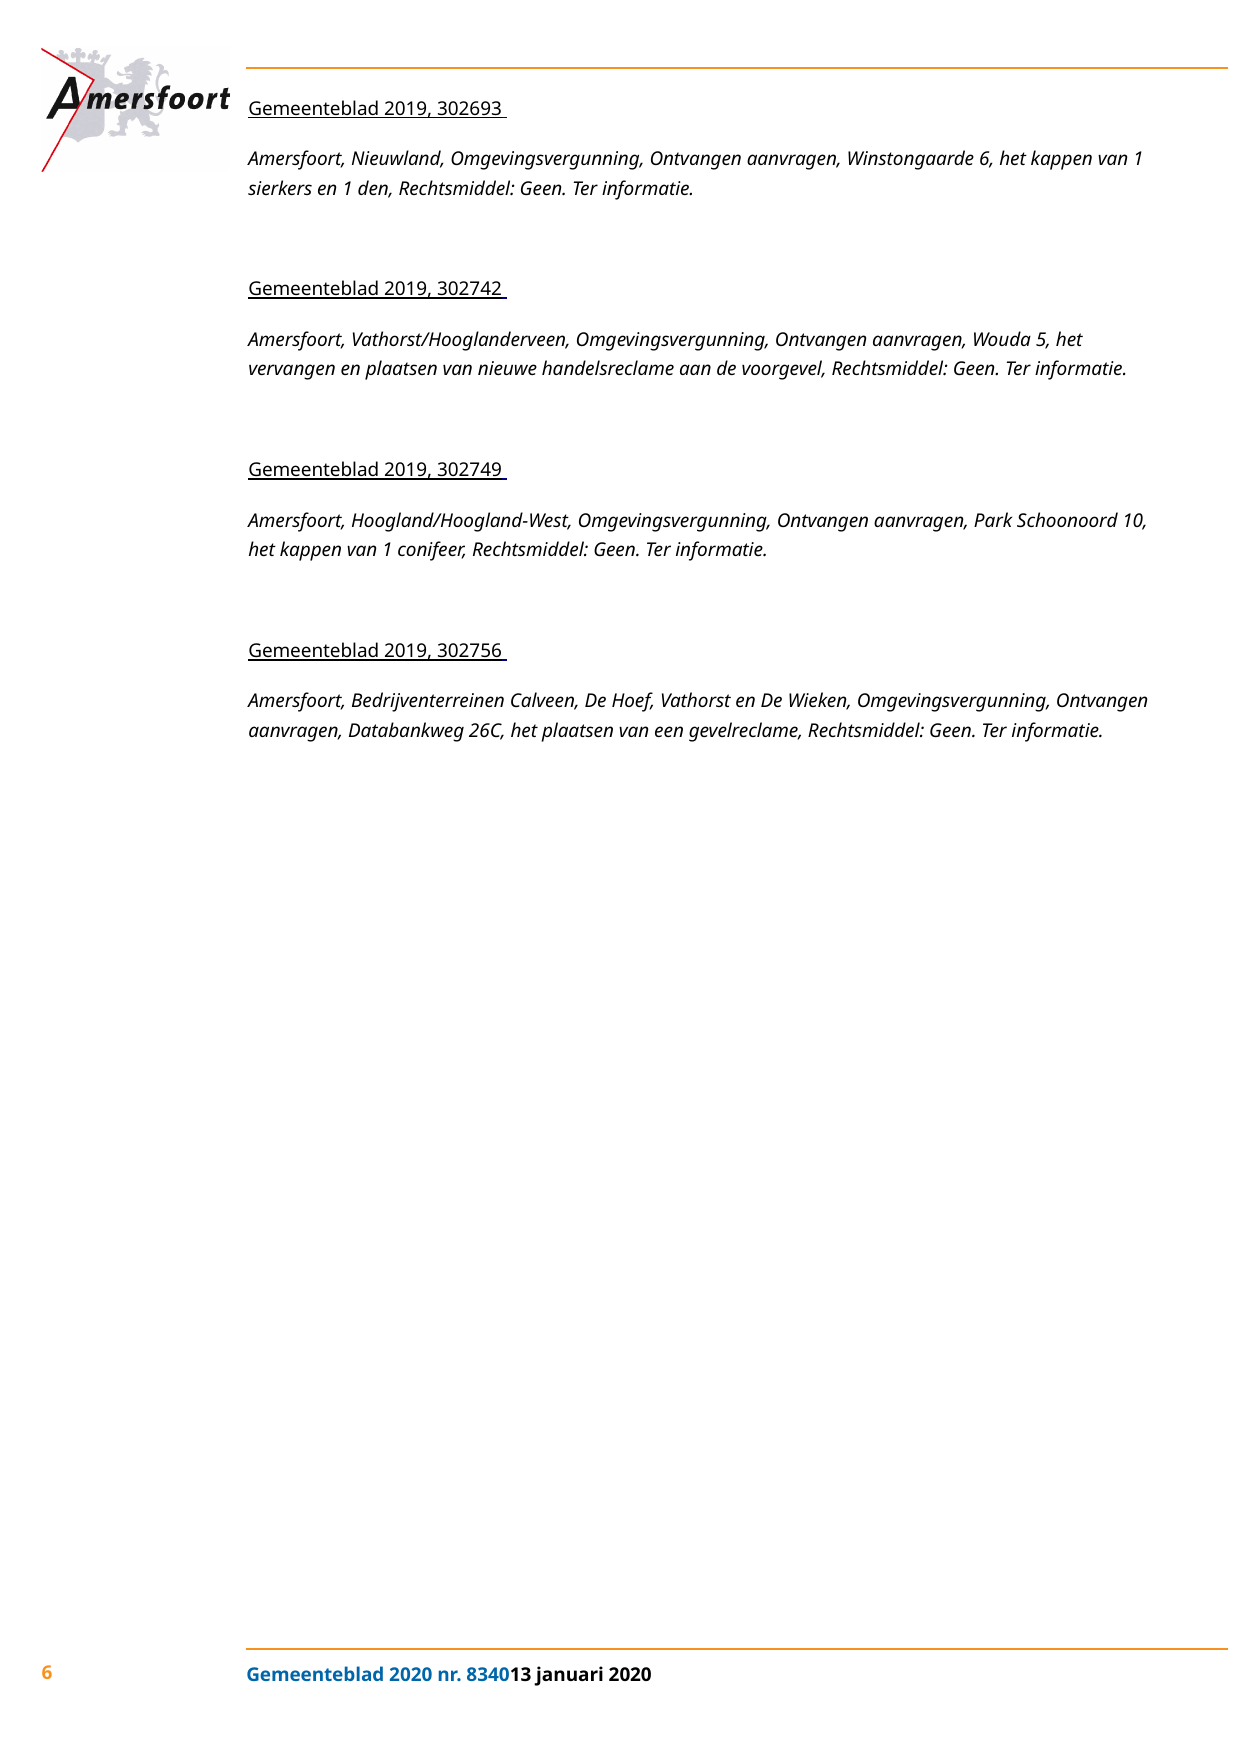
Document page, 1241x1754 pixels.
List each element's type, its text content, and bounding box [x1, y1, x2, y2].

text Gemeenteblad 2019, 302756 [248, 637, 1152, 663]
text Gemeenteblad 2019, 302749 [248, 456, 1152, 482]
text Gemeenteblad 2019, 302693 [248, 95, 1152, 121]
text Amersfoort, Vathorst/Hooglanderveen, Omgevingsvergunning, Ontvangen aanvragen, Wouda 5, het vervangen en plaatsen van nieuwe handelsreclame aan de voorgevel, Rechtsmiddel: Geen. Ter informatie. [248, 326, 1152, 381]
text Amersfoort, Nieuwland, Omgevingsvergunning, Ontvangen aanvragen, Winstongaarde 6, het kappen van 1 sierkers en 1 den, Rechtsmiddel: Geen. Ter informatie. [248, 145, 1152, 201]
text Amersfoort, Bedrijventerreinen Calveen, De Hoef, Vathorst en De Wieken, Omgevingsvergunning, Ontvangen aanvragen, Databankweg 26C, het plaatsen van een gevelreclame, Rechtsmiddel: Geen. Ter informatie. [248, 688, 1152, 743]
text Amersfoort, Hoogland/Hoogland-West, Omgevingsvergunning, Ontvangen aanvragen, Park Schoonoord 10, het kappen van 1 conifeer, Rechtsmiddel: Geen. Ter informatie. [248, 507, 1152, 562]
picture [41, 47, 231, 172]
text Gemeenteblad 2019, 302742 [248, 276, 1152, 301]
